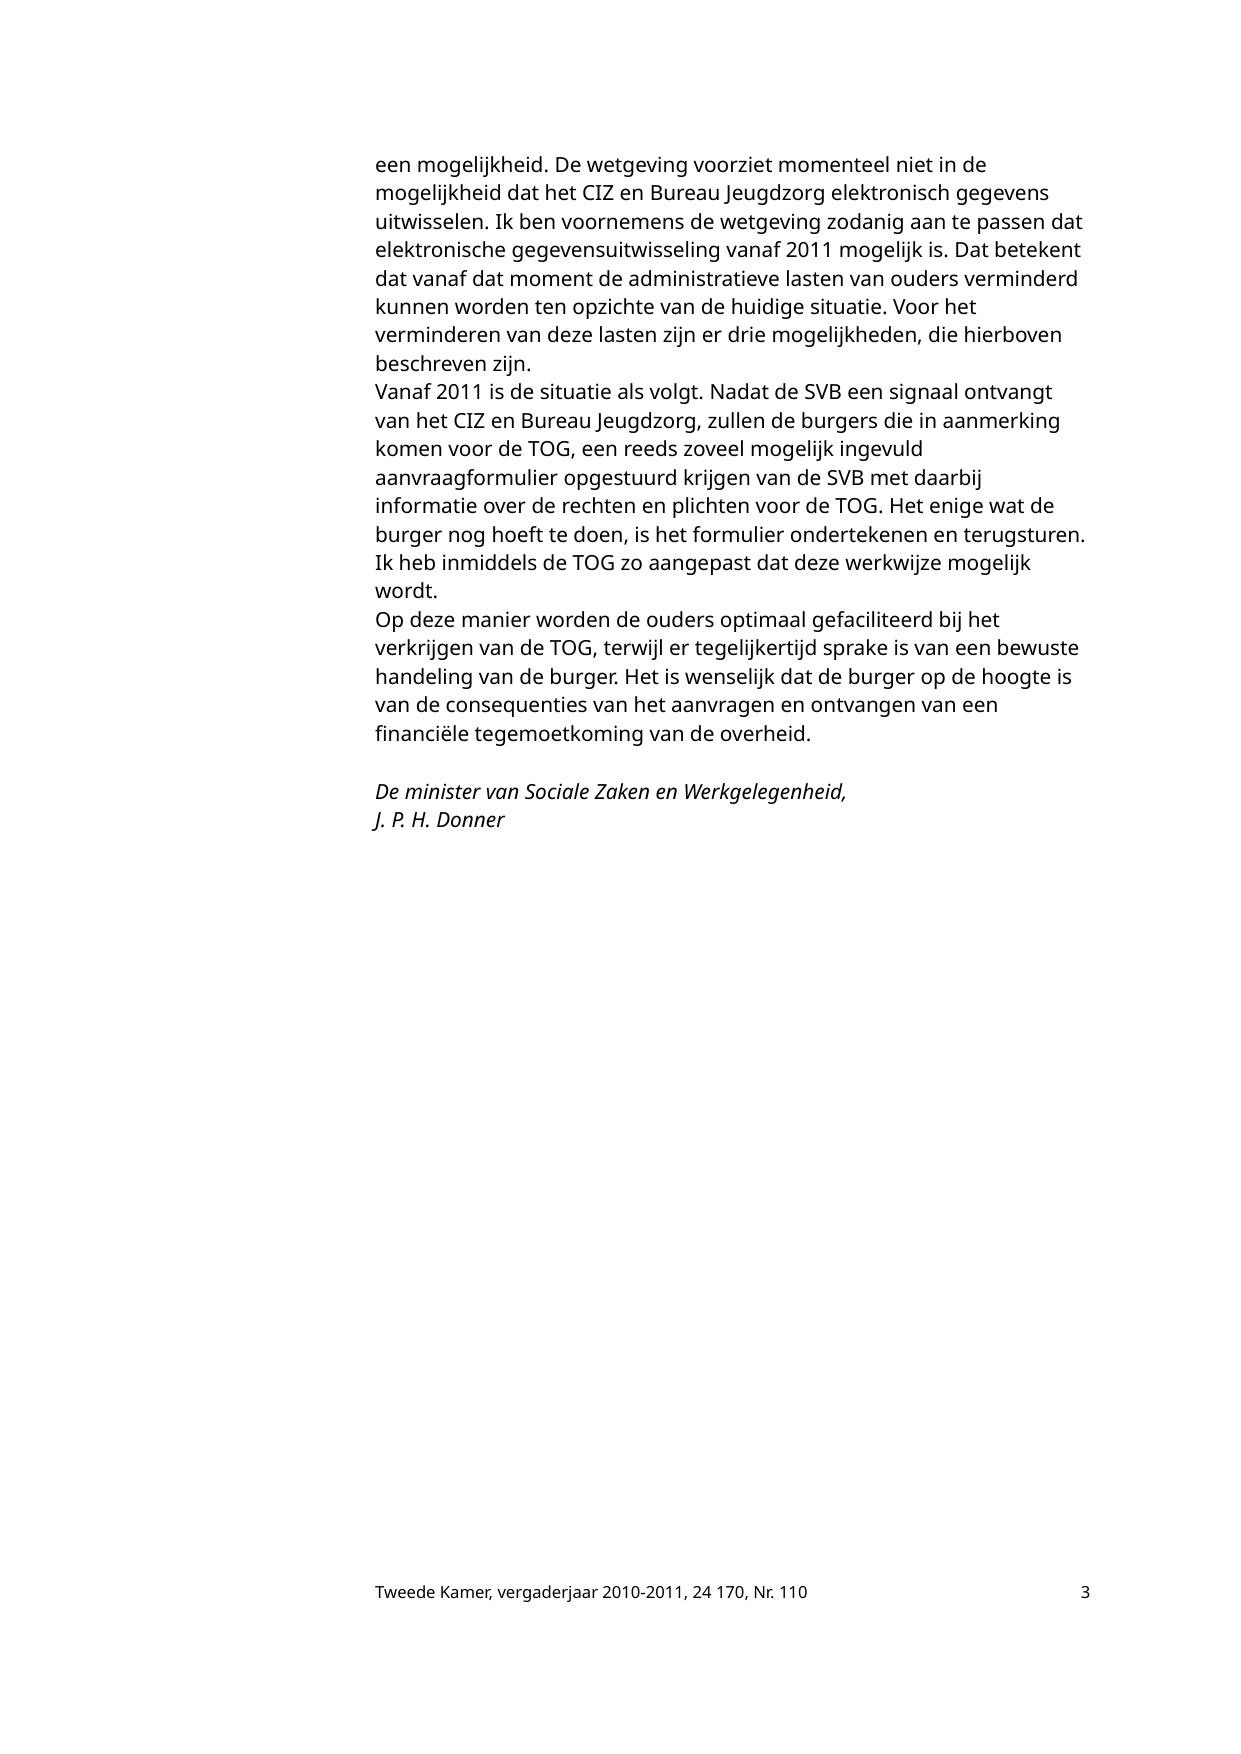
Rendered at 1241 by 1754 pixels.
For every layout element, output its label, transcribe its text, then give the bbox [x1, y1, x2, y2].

text Op deze manier worden de ouders optimaal gefaciliteerd bij het verkrijgen van de TOG, terwijl er tegelijkertijd sprake is van een bewuste handeling van de burger. Het is wenselijk dat de burger op de hoogte is van de consequenties van het aanvragen en ontvangen van een financiële tegemoetkoming van de overheid. [375, 605, 1090, 747]
text J. P. H. Donner [375, 806, 1090, 834]
text De minister van Sociale Zaken en Werkgelegenheid, [375, 777, 1090, 806]
text een mogelijkheid. De wetgeving voorziet momenteel niet in de mogelijkheid dat het CIZ en Bureau Jeugdzorg elektronisch gegevens uitwisselen. Ik ben voornemens de wetgeving zodanig aan te passen dat elektronische gegevensuitwisseling vanaf 2011 mogelijk is. Dat betekent dat vanaf dat moment de administratieve lasten van ouders verminderd kunnen worden ten opzichte van de huidige situatie. Voor het verminderen van deze lasten zijn er drie mogelijkheden, die hierboven beschreven zijn. [375, 150, 1090, 377]
text Vanaf 2011 is de situatie als volgt. Nadat de SVB een signaal ontvangt van het CIZ en Bureau Jeugdzorg, zullen de burgers die in aanmerking komen voor de TOG, een reeds zoveel mogelijk ingevuld aanvraagformulier opgestuurd krijgen van de SVB met daarbij informatie over de rechten en plichten voor de TOG. Het enige wat de burger nog hoeft te doen, is het formulier ondertekenen en terugsturen. Ik heb inmiddels de TOG zo aangepast dat deze werkwijze mogelijk wordt. [375, 377, 1090, 605]
